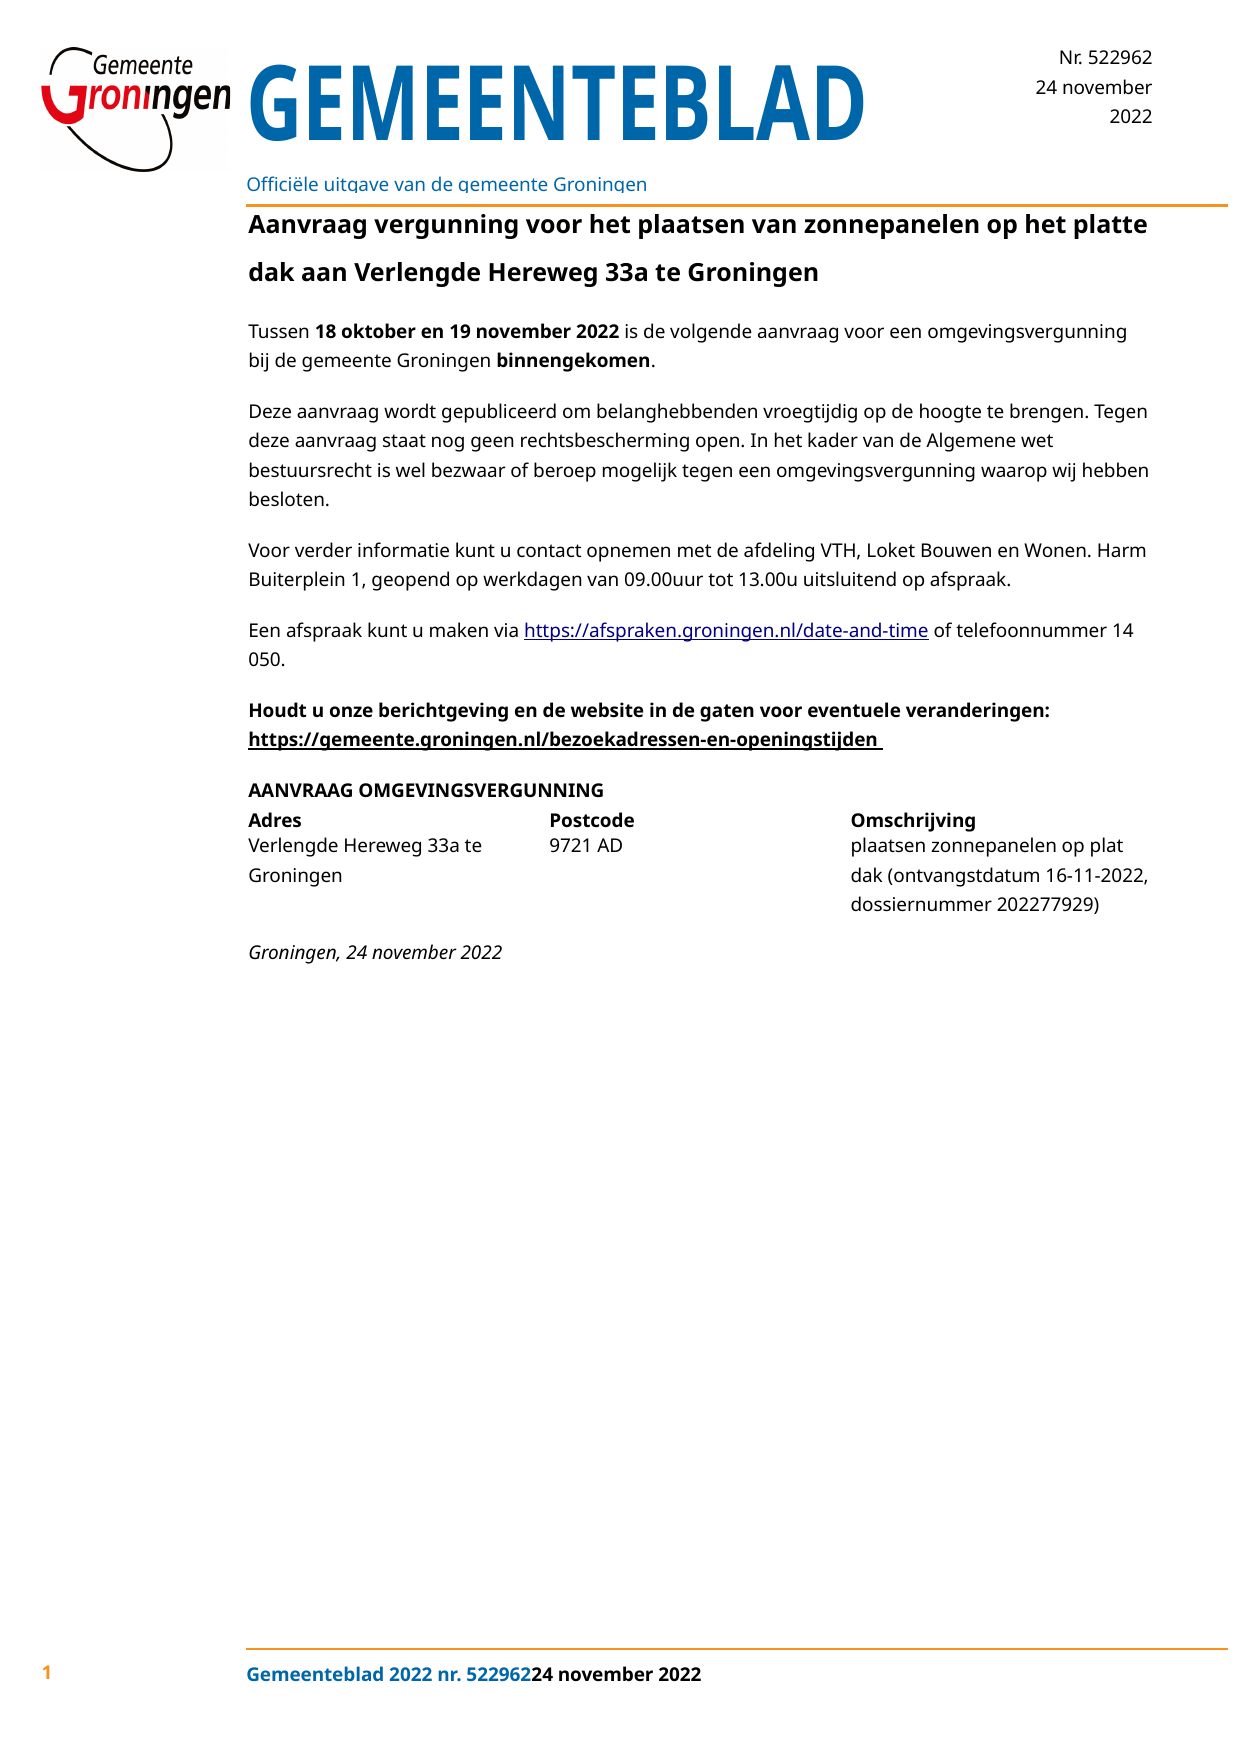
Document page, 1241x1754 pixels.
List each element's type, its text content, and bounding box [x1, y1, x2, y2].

text Deze aanvraag wordt gepubliceerd om belanghebbenden vroegtijdig op de hoogte te brengen. Tegen deze aanvraag staat nog geen rechtsbescherming open. In het kader van de Algemene wet bestuursrecht is wel bezwaar of beroep mogelijk tegen een omgevingsvergunning waarop wij hebben besloten. [248, 398, 1152, 512]
table_header Adres [248, 807, 549, 832]
picture [41, 47, 231, 172]
text AANVRAAG OMGEVINGSVERGUNNING [248, 777, 1152, 803]
text Een afspraak kunt u maken via https://afspraken.groningen.nl/date-and-time of telefoonnummer 14 050. [248, 617, 1152, 672]
table_cell plaatsen zonnepanelen op plat dak (ontvangstdatum 16-11-2022, dossiernummer 202277929) [850, 833, 1152, 917]
text Tussen 18 oktober en 19 november 2022 is de volgende aanvraag voor een omgevingsvergunning bij de gemeente Groningen binnengekomen. [248, 318, 1152, 373]
table_header Postcode [549, 807, 850, 832]
table_cell Verlengde Hereweg 33a te Groningen [248, 833, 549, 917]
table_header Omschrijving [850, 807, 1152, 832]
table_cell 9721 AD [549, 833, 850, 917]
text Aanvraag vergunning voor het plaatsen van zonnepanelen op het platte dak aan Verlengde Hereweg 33a te Groningen [248, 207, 1152, 288]
text Groningen, 24 november 2022 [248, 939, 1152, 964]
text Houdt u onze berichtgeving en de website in de gaten voor eventuele veranderingen: https://gemeente.groningen.nl/bezoekadressen-en-openingstijden [248, 697, 1152, 752]
text Voor verder informatie kunt u contact opnemen met de afdeling VTH, Loket Bouwen en Wonen. Harm Buiterplein 1, geopend op werkdagen van 09.00uur tot 13.00u uitsluitend op afspraak. [248, 537, 1152, 592]
